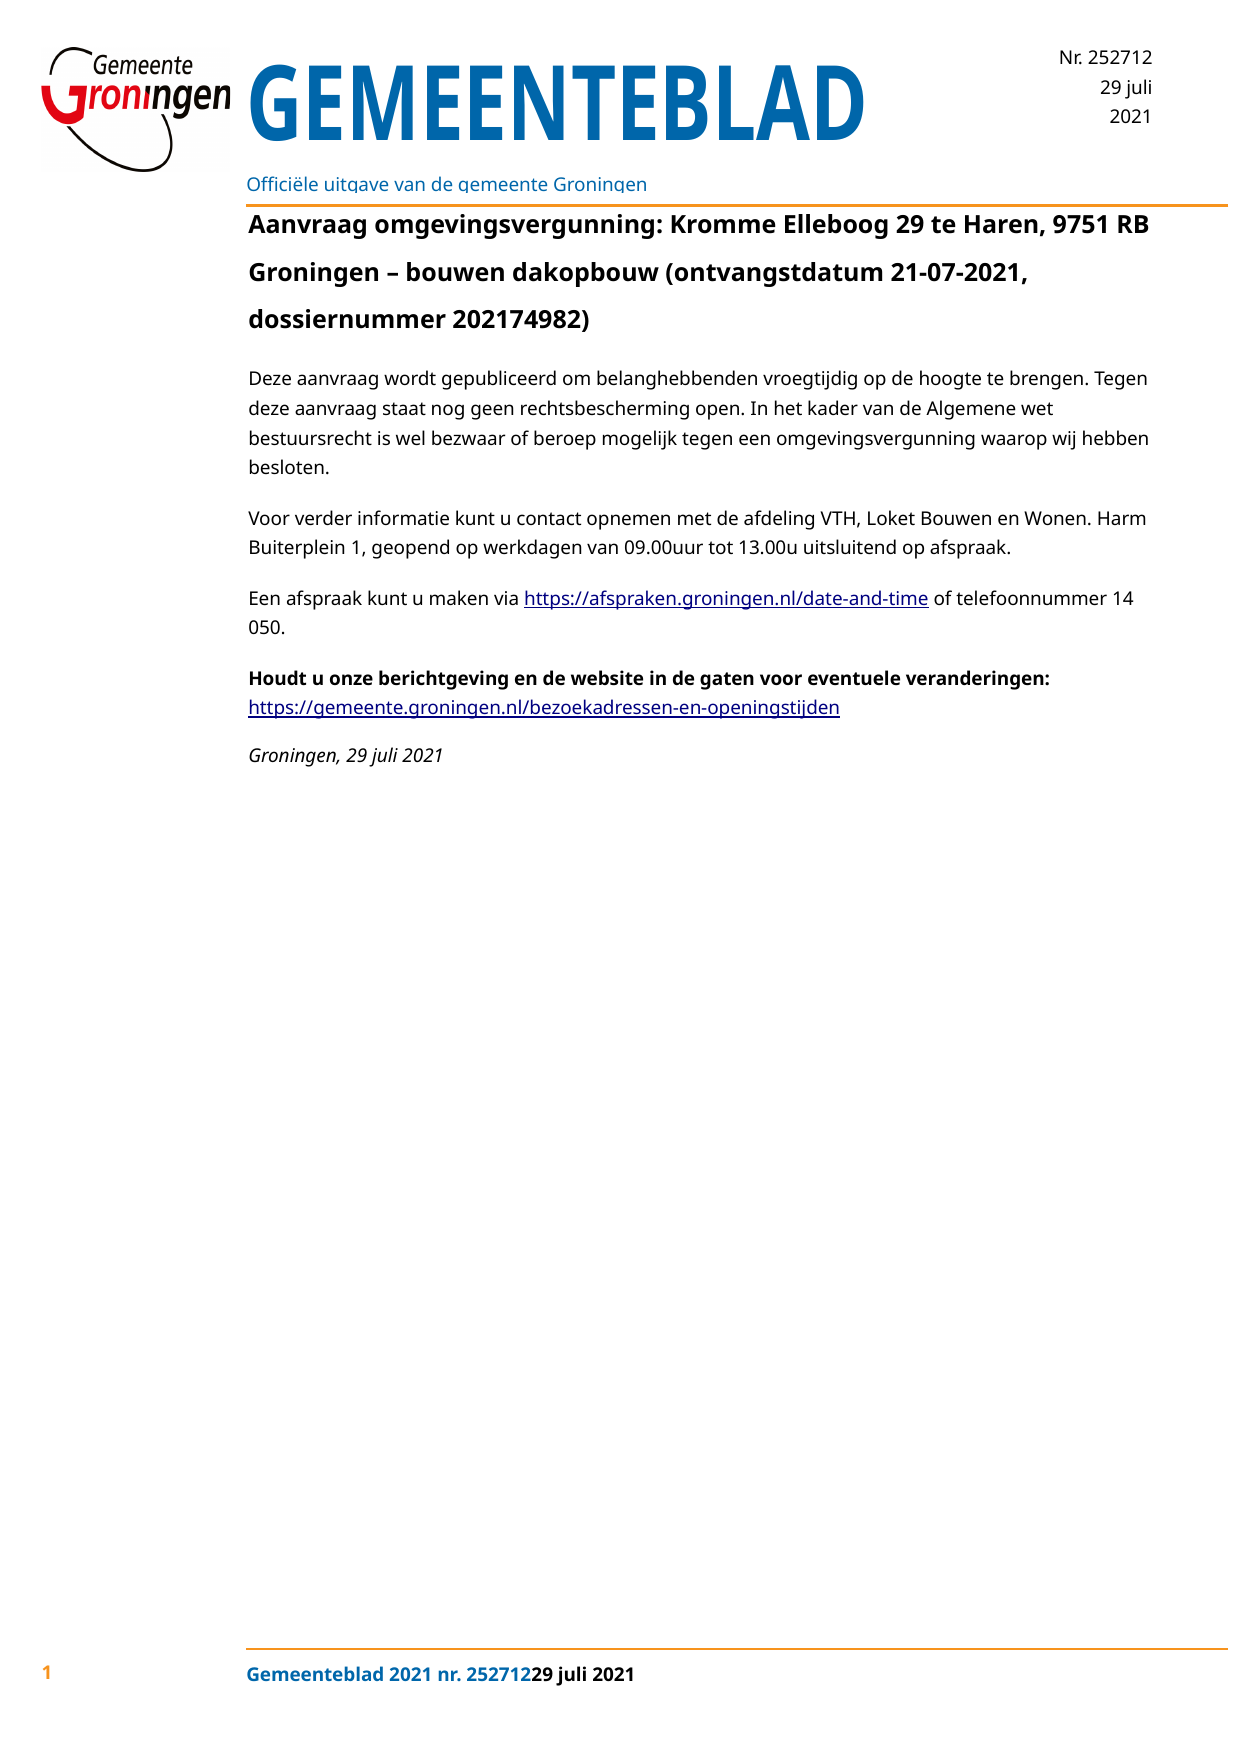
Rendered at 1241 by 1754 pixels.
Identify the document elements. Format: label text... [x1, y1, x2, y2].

text Houdt u onze berichtgeving en de website in de gaten voor eventuele veranderingen: https://gemeente.groningen.nl/bezoekadressen-en-openingstijden [248, 665, 1152, 720]
text Een afspraak kunt u maken via https://afspraken.groningen.nl/date-and-time of telefoonnummer 14 050. [248, 585, 1152, 640]
text Groningen, 29 juli 2021 [248, 742, 1152, 768]
text Voor verder informatie kunt u contact opnemen met de afdeling VTH, Loket Bouwen en Wonen. Harm Buiterplein 1, geopend op werkdagen van 09.00uur tot 13.00u uitsluitend op afspraak. [248, 505, 1152, 560]
text Deze aanvraag wordt gepubliceerd om belanghebbenden vroegtijdig op de hoogte te brengen. Tegen deze aanvraag staat nog geen rechtsbescherming open. In het kader van de Algemene wet bestuursrecht is wel bezwaar of beroep mogelijk tegen een omgevingsvergunning waarop wij hebben besloten. [248, 366, 1152, 480]
picture [41, 47, 231, 172]
text Aanvraag omgevingsvergunning: Kromme Elleboog 29 te Haren, 9751 RB Groningen – bouwen dakopbouw (ontvangstdatum 21-07-2021, dossiernummer 202174982) [248, 207, 1152, 336]
